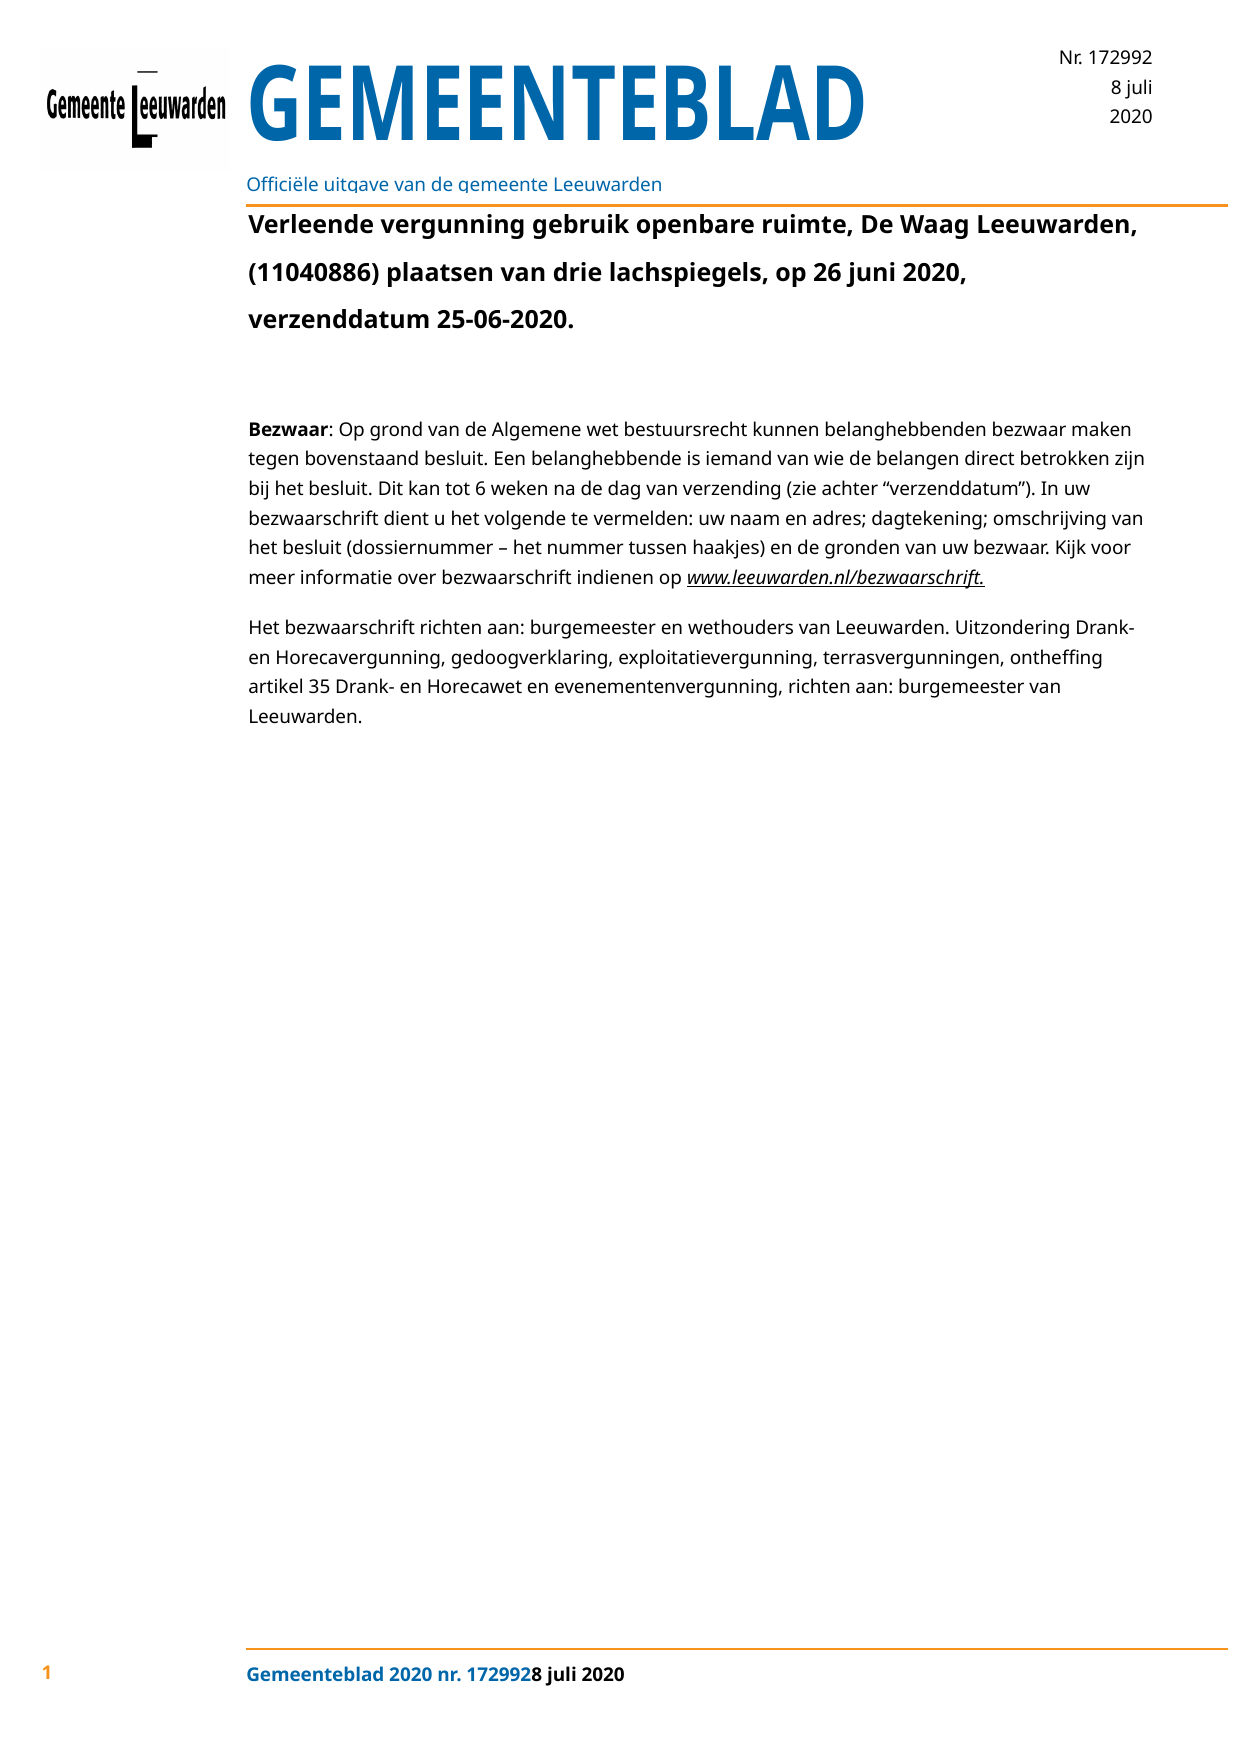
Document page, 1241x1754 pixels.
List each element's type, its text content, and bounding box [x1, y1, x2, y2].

picture [41, 47, 231, 172]
text Het bezwaarschrift richten aan: burgemeester en wethouders van Leeuwarden. Uitzondering Drank- en Horecavergunning, gedoogverklaring, exploitatievergunning, terrasvergunningen, ontheffing artikel 35 Drank- en Horecawet en evenementenvergunning, richten aan: burgemeester van Leeuwarden. [248, 614, 1152, 729]
text Bezwaar: Op grond van de Algemene wet bestuursrecht kunnen belanghebbenden bezwaar maken tegen bovenstaand besluit. Een belanghebbende is iemand van wie de belangen direct betrokken zijn bij het besluit. Dit kan tot 6 weken na de dag van verzending (zie achter “verzenddatum”). In uw bezwaarschrift dient u het volgende te vermelden: uw naam en adres; dagtekening; omschrijving van het besluit (dossiernummer – het nummer tussen haakjes) en de gronden van uw bezwaar. Kijk voor meer informatie over bezwaarschrift indienen op www.leeuwarden.nl/bezwaarschrift. [248, 416, 1152, 589]
text Verleende vergunning gebruik openbare ruimte, De Waag Leeuwarden, (11040886) plaatsen van drie lachspiegels, op 26 juni 2020, verzenddatum 25-06-2020. [248, 207, 1152, 336]
